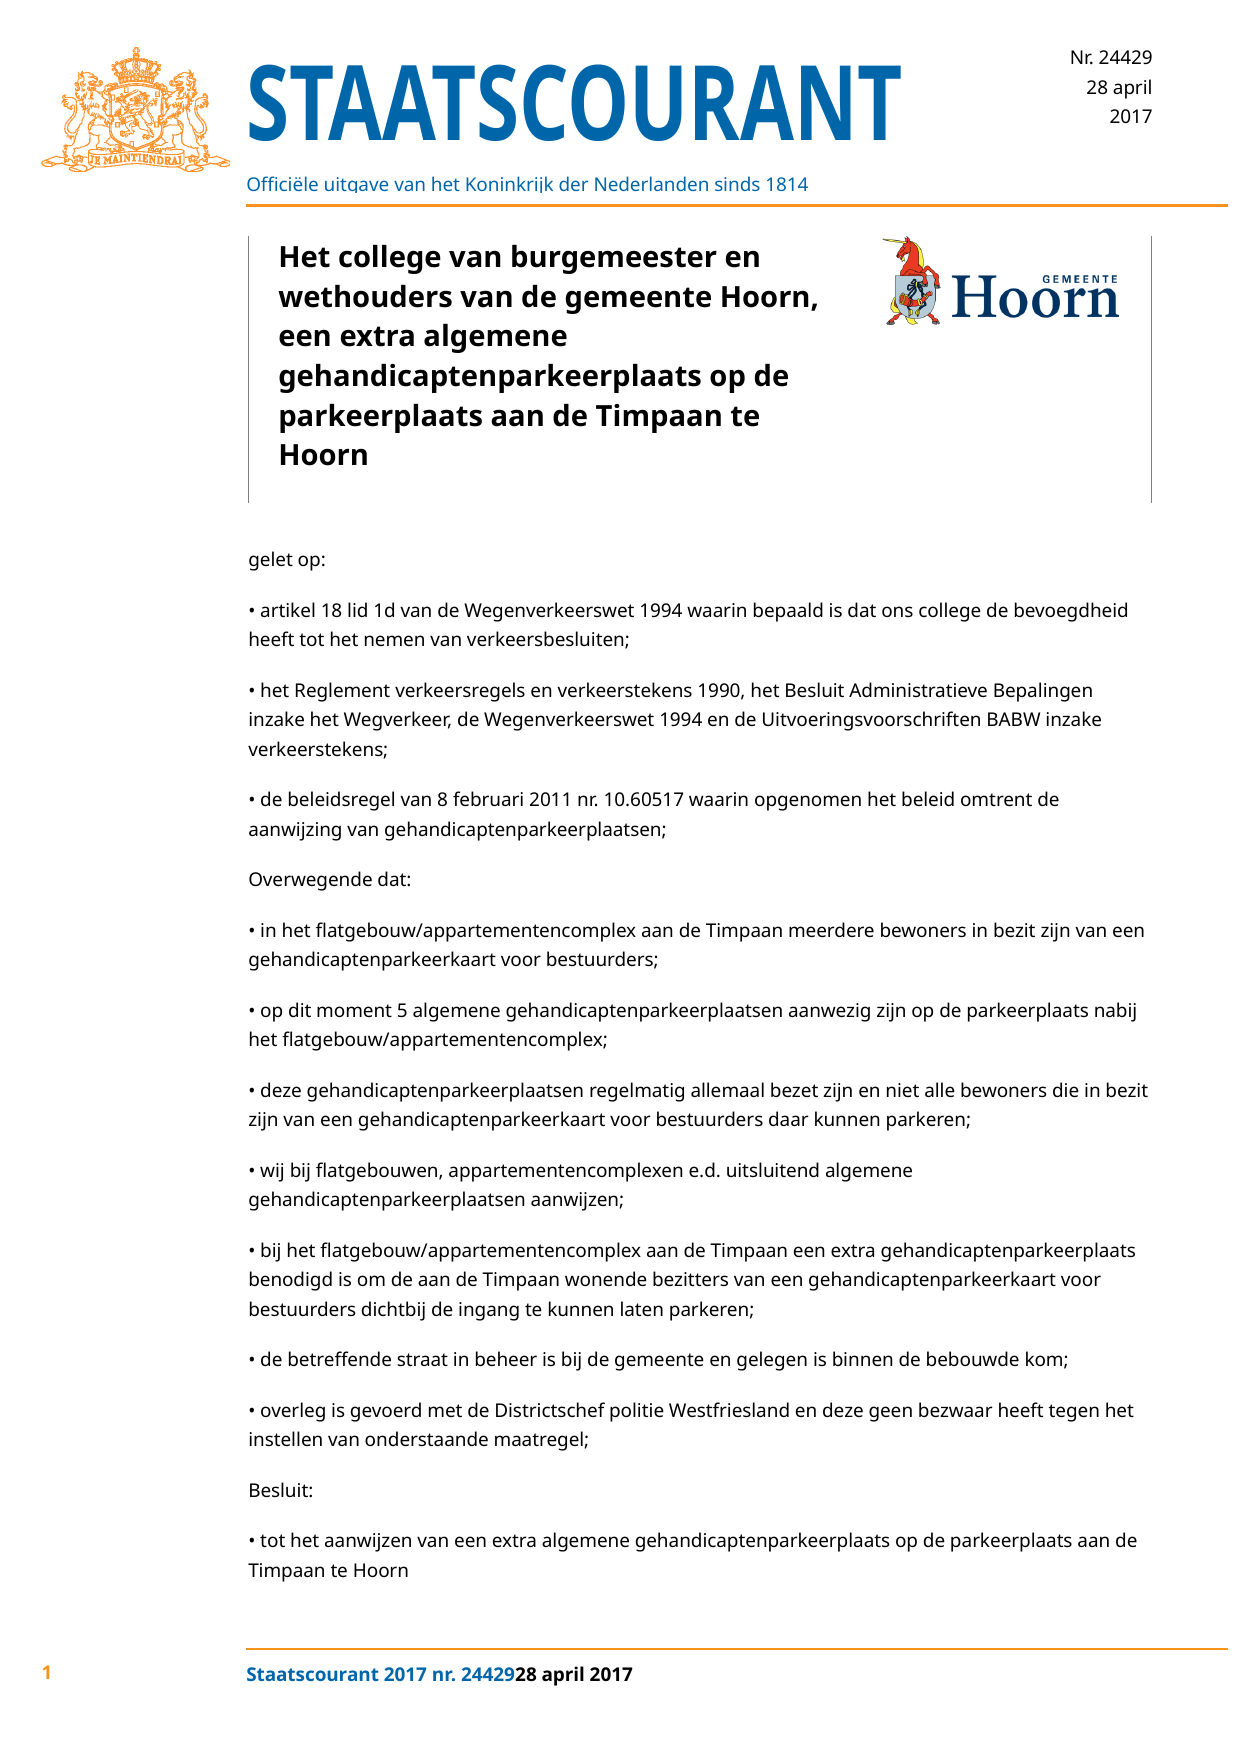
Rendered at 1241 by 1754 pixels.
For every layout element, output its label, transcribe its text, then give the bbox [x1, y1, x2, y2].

text • deze gehandicaptenparkeerplaatsen regelmatig allemaal bezet zijn en niet alle bewoners die in bezit zijn van een gehandicaptenparkeerkaart voor bestuurders daar kunnen parkeren; [248, 1077, 1152, 1132]
text • het Reglement verkeersregels en verkeerstekens 1990, het Besluit Administratieve Bepalingen inzake het Wegverkeer, de Wegenverkeerswet 1994 en de Uitvoeringsvoorschriften BABW inzake verkeerstekens; [248, 677, 1152, 762]
text • de beleidsregel van 8 februari 2011 nr. 10.60517 waarin opgenomen het beleid omtrent de aanwijzing van gehandicaptenparkeerplaatsen; [248, 787, 1152, 842]
text • artikel 18 lid 1d van de Wegenverkeerswet 1994 waarin bepaald is dat ons college de bevoegdheid heeft tot het nemen van verkeersbesluiten; [248, 597, 1152, 652]
text • de betreffende straat in beheer is bij de gemeente en gelegen is binnen de bebouwde kom; [248, 1347, 1152, 1372]
text • bij het flatgebouw/appartementencomplex aan de Timpaan een extra gehandicaptenparkeerplaats benodigd is om de aan de Timpaan wonende bezitters van een gehandicaptenparkeerkaart voor bestuurders dichtbij de ingang te kunnen laten parkeren; [248, 1237, 1152, 1322]
text • wij bij flatgebouwen, appartementencomplexen e.d. uitsluitend algemene gehandicaptenparkeerplaatsen aanwijzen; [248, 1157, 1152, 1212]
text Besluit: [248, 1477, 1152, 1503]
table_header [850, 236, 1151, 503]
table_header Het college van burgemeester en wethouders van de gemeente Hoorn, een extra algemene gehandicaptenparkeerplaats op de parkeerplaats aan de Timpaan te Hoorn [249, 236, 850, 503]
text • overleg is gevoerd met de Districtschef politie Westfriesland en deze geen bezwaar heeft tegen het instellen van onderstaande maatregel; [248, 1397, 1152, 1452]
text Overwegende dat: [248, 867, 1152, 892]
text gelet op: [248, 547, 1152, 572]
picture [41, 47, 231, 172]
text • tot het aanwijzen van een extra algemene gehandicaptenparkeerplaats op de parkeerplaats aan de Timpaan te Hoorn [248, 1527, 1152, 1583]
text • op dit moment 5 algemene gehandicaptenparkeerplaatsen aanwezig zijn op de parkeerplaats nabij het flatgebouw/appartementencomplex; [248, 997, 1152, 1052]
text • in het flatgebouw/appartementencomplex aan de Timpaan meerdere bewoners in bezit zijn van een gehandicaptenparkeerkaart voor bestuurders; [248, 917, 1152, 972]
picture [882, 236, 1119, 325]
